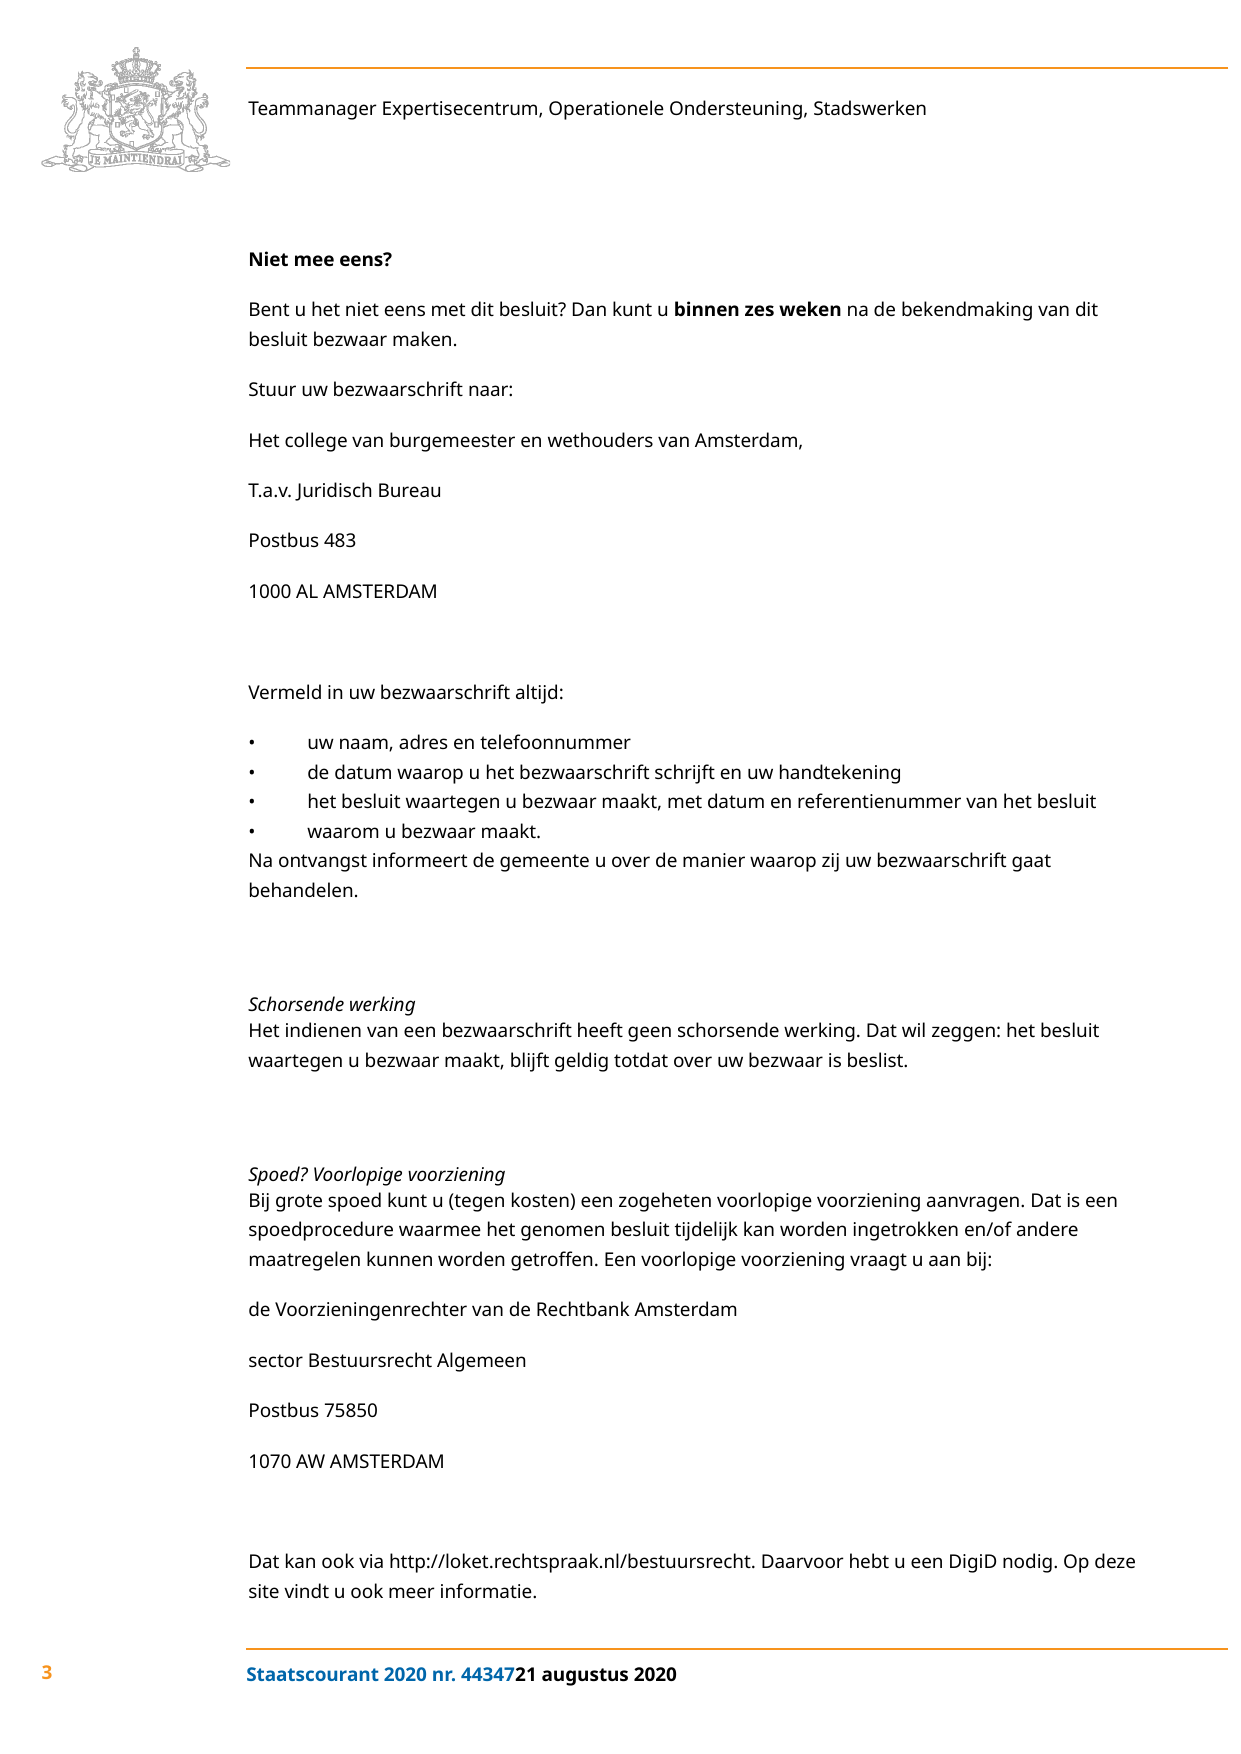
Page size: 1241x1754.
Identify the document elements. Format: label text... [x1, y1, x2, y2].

text Bij grote spoed kunt u (tegen kosten) een zogeheten voorlopige voorziening aanvragen. Dat is een spoedprocedure waarmee het genomen besluit tijdelijk kan worden ingetrokken en/of andere maatregelen kunnen worden getroffen. Een voorlopige voorziening vraagt u aan bij: [248, 1187, 1152, 1272]
list uw naam, adres en telefoonnummer [248, 729, 1152, 755]
text Dat kan ook via http://loket.rechtspraak.nl/bestuursrecht. Daarvoor hebt u een DigiD nodig. Op deze site vindt u ook meer informatie. [248, 1549, 1152, 1604]
text Het college van burgemeester en wethouders van Amsterdam, [248, 427, 1152, 453]
picture [41, 47, 231, 172]
text 1000 AL AMSTERDAM [248, 578, 1152, 604]
text sector Bestuursrecht Algemeen [248, 1347, 1152, 1373]
text Teammanager Expertisecentrum, Operationele Ondersteuning, Stadswerken [248, 95, 1152, 121]
text T.a.v. Juridisch Bureau [248, 477, 1152, 503]
text Schorsende werking [248, 992, 1152, 1017]
list waarom u bezwaar maakt. [248, 818, 1152, 844]
text Stuur uw bezwaarschrift naar: [248, 376, 1152, 402]
text 1070 AW AMSTERDAM [248, 1448, 1152, 1474]
text Postbus 75850 [248, 1397, 1152, 1423]
list het besluit waartegen u bezwaar maakt, met datum en referentienummer van het besluit [248, 788, 1152, 814]
text Postbus 483 [248, 528, 1152, 553]
text Bent u het niet eens met dit besluit? Dan kunt u binnen zes weken na de bekendmaking van dit besluit bezwaar maken. [248, 296, 1152, 352]
text Spoed? Voorlopige voorziening [248, 1161, 1152, 1187]
list de datum waarop u het bezwaarschrift schrijft en uw handtekening [248, 759, 1152, 785]
text Niet mee eens? [248, 246, 1152, 272]
text Na ontvangst informeert de gemeente u over de manier waarop zij uw bezwaarschrift gaat behandelen. [248, 848, 1152, 903]
text Het indienen van een bezwaarschrift heeft geen schorsende werking. Dat wil zeggen: het besluit waartegen u bezwaar maakt, blijft geldig totdat over uw bezwaar is beslist. [248, 1017, 1152, 1073]
text de Voorzieningenrechter van de Rechtbank Amsterdam [248, 1297, 1152, 1322]
text Vermeld in uw bezwaarschrift altijd: [248, 679, 1152, 705]
